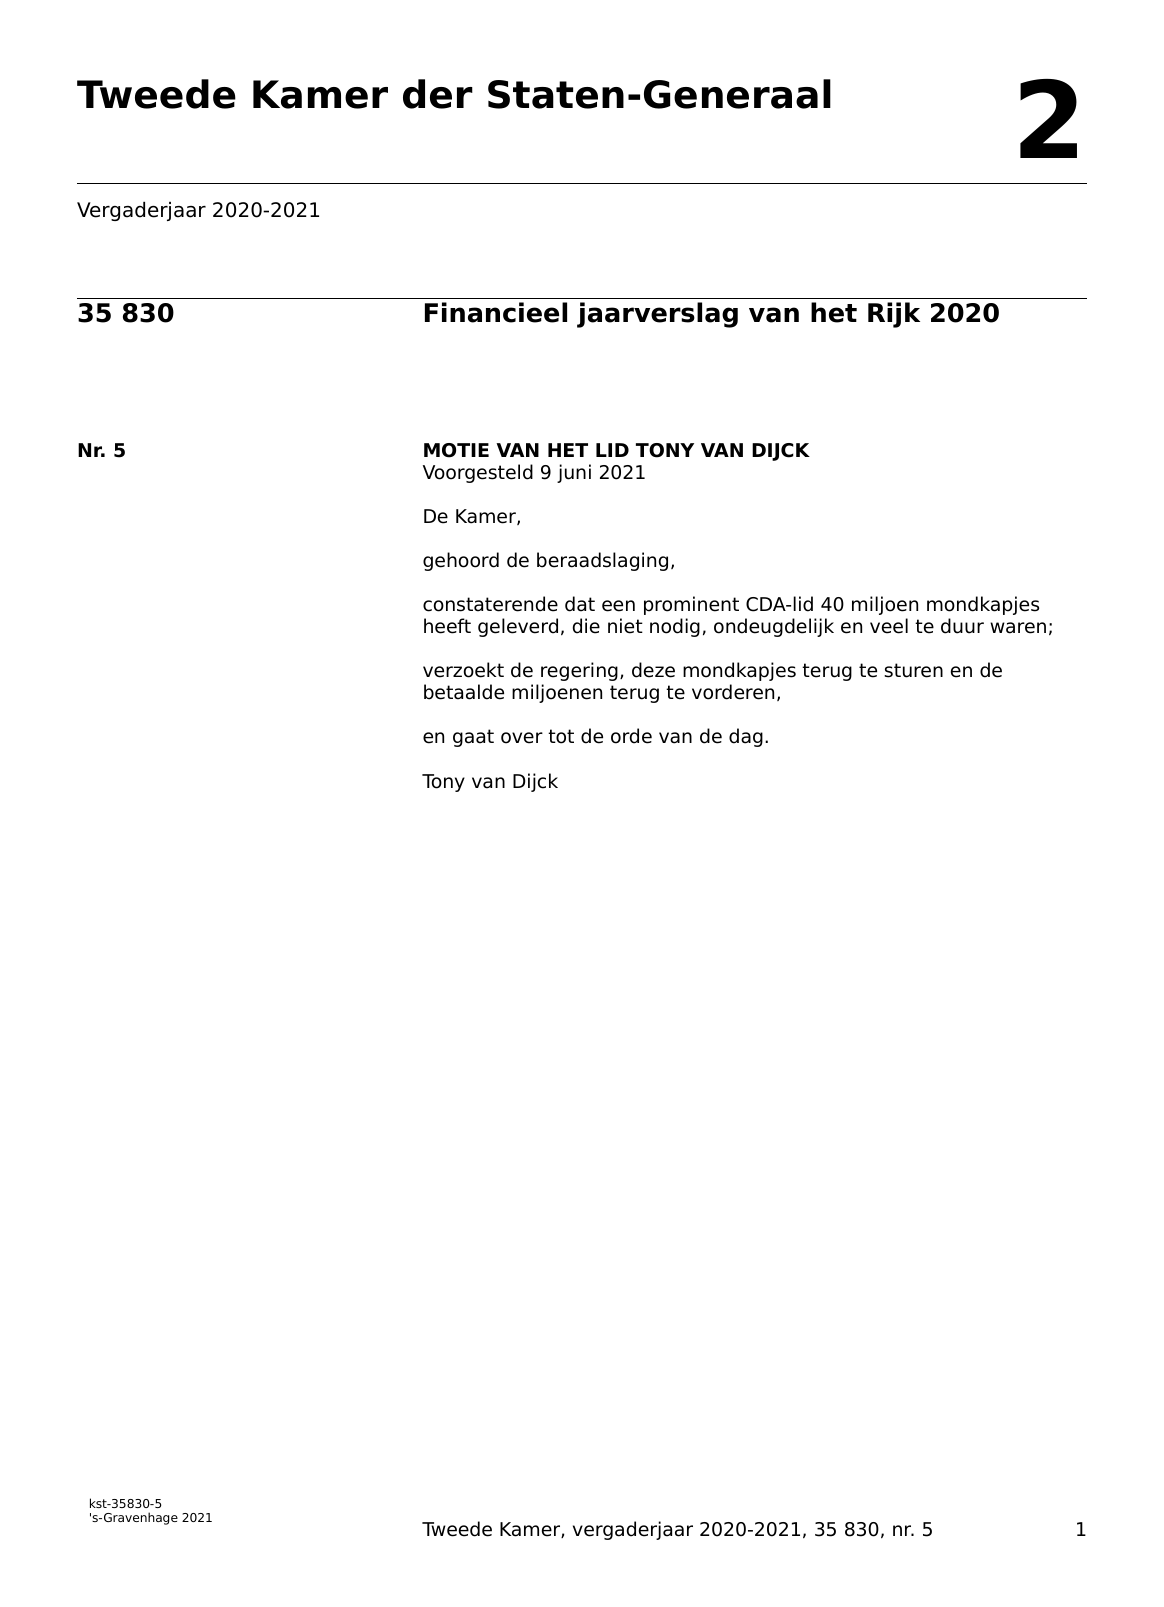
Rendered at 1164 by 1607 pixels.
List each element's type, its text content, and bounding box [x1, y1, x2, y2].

table_cell Vergaderjaar 2020-2021 [77, 184, 1087, 298]
subtitle Nr. 5 MOTIE VAN HET LID TONY VAN DIJCK [77, 440, 1087, 462]
text Tony van Dijck [422, 771, 1087, 793]
text verzoekt de regering, deze mondkapjes terug te sturen en de betaalde miljoenen terug te vorderen, [422, 660, 1087, 704]
text Voorgesteld 9 juni 2021 [422, 462, 1087, 484]
text 's-Gravenhage 2021 [88, 1511, 323, 1525]
text gehoord de beraadslaging, [422, 550, 1087, 572]
text kst-35830-5 [88, 1497, 323, 1511]
text De Kamer, [422, 506, 1087, 528]
text constaterende dat een prominent CDA-lid 40 miljoen mondkapjes heeft geleverd, die niet nodig, ondeugdelijk en veel te duur waren; [422, 594, 1087, 638]
table_header Tweede Kamer der Staten-Generaal [77, 59, 886, 183]
text en gaat over tot de orde van de dag. [422, 726, 1087, 748]
subtitle 35 830 Financieel jaarverslag van het Rijk 2020 [77, 299, 1087, 329]
table_header 2 [886, 59, 1087, 183]
